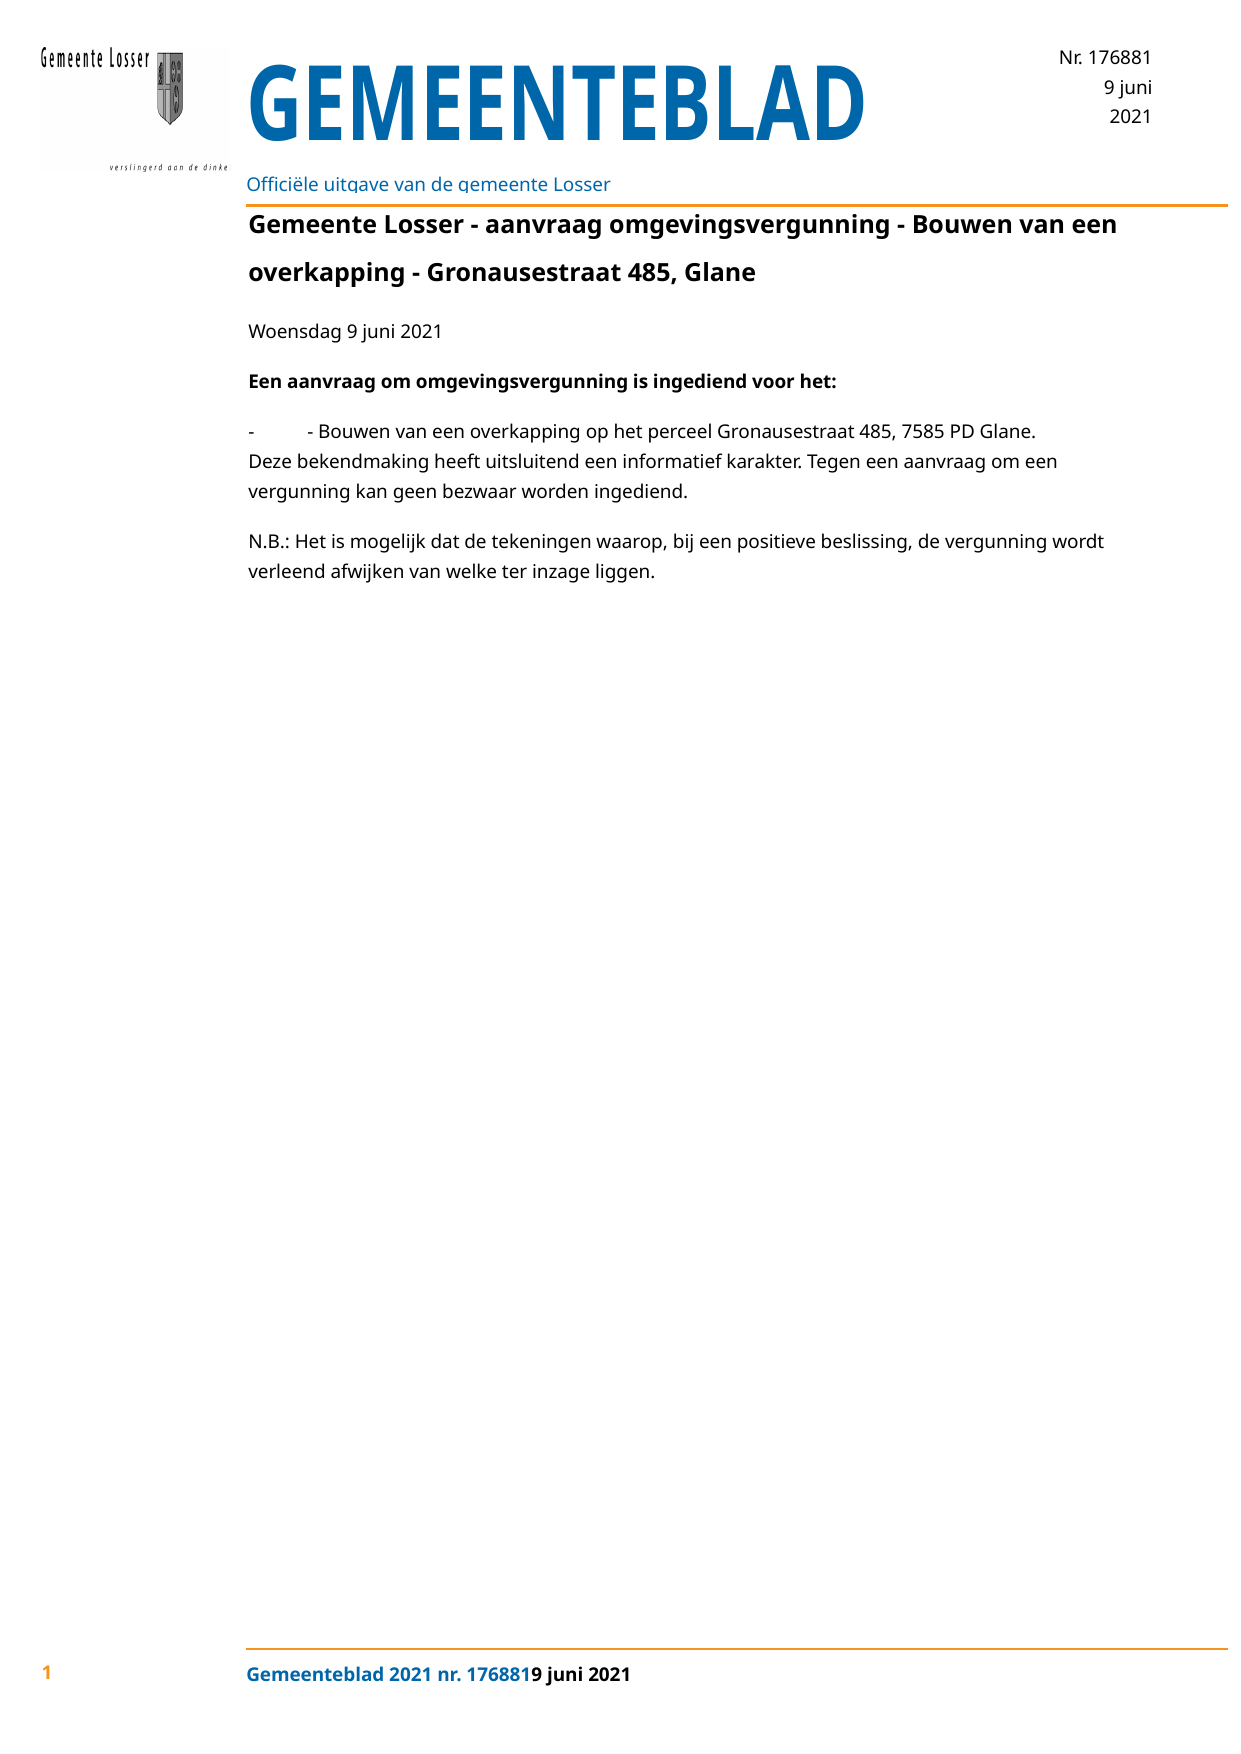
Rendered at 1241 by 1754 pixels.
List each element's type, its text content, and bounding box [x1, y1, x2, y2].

text Woensdag 9 juni 2021 [248, 318, 1152, 344]
text Gemeente Losser - aanvraag omgevingsvergunning - Bouwen van een overkapping - Gronausestraat 485, Glane [248, 207, 1152, 288]
text Deze bekendmaking heeft uitsluitend een informatief karakter. Tegen een aanvraag om een vergunning kan geen bezwaar worden ingediend. [248, 448, 1152, 504]
text N.B.: Het is mogelijk dat de tekeningen waarop, bij een positieve beslissing, de vergunning wordt verleend afwijken van welke ter inzage liggen. [248, 528, 1152, 584]
picture [41, 47, 231, 172]
text Een aanvraag om omgevingsvergunning is ingediend voor het: [248, 368, 1152, 394]
list - Bouwen van een overkapping op het perceel Gronausestraat 485, 7585 PD Glane. [248, 419, 1152, 444]
